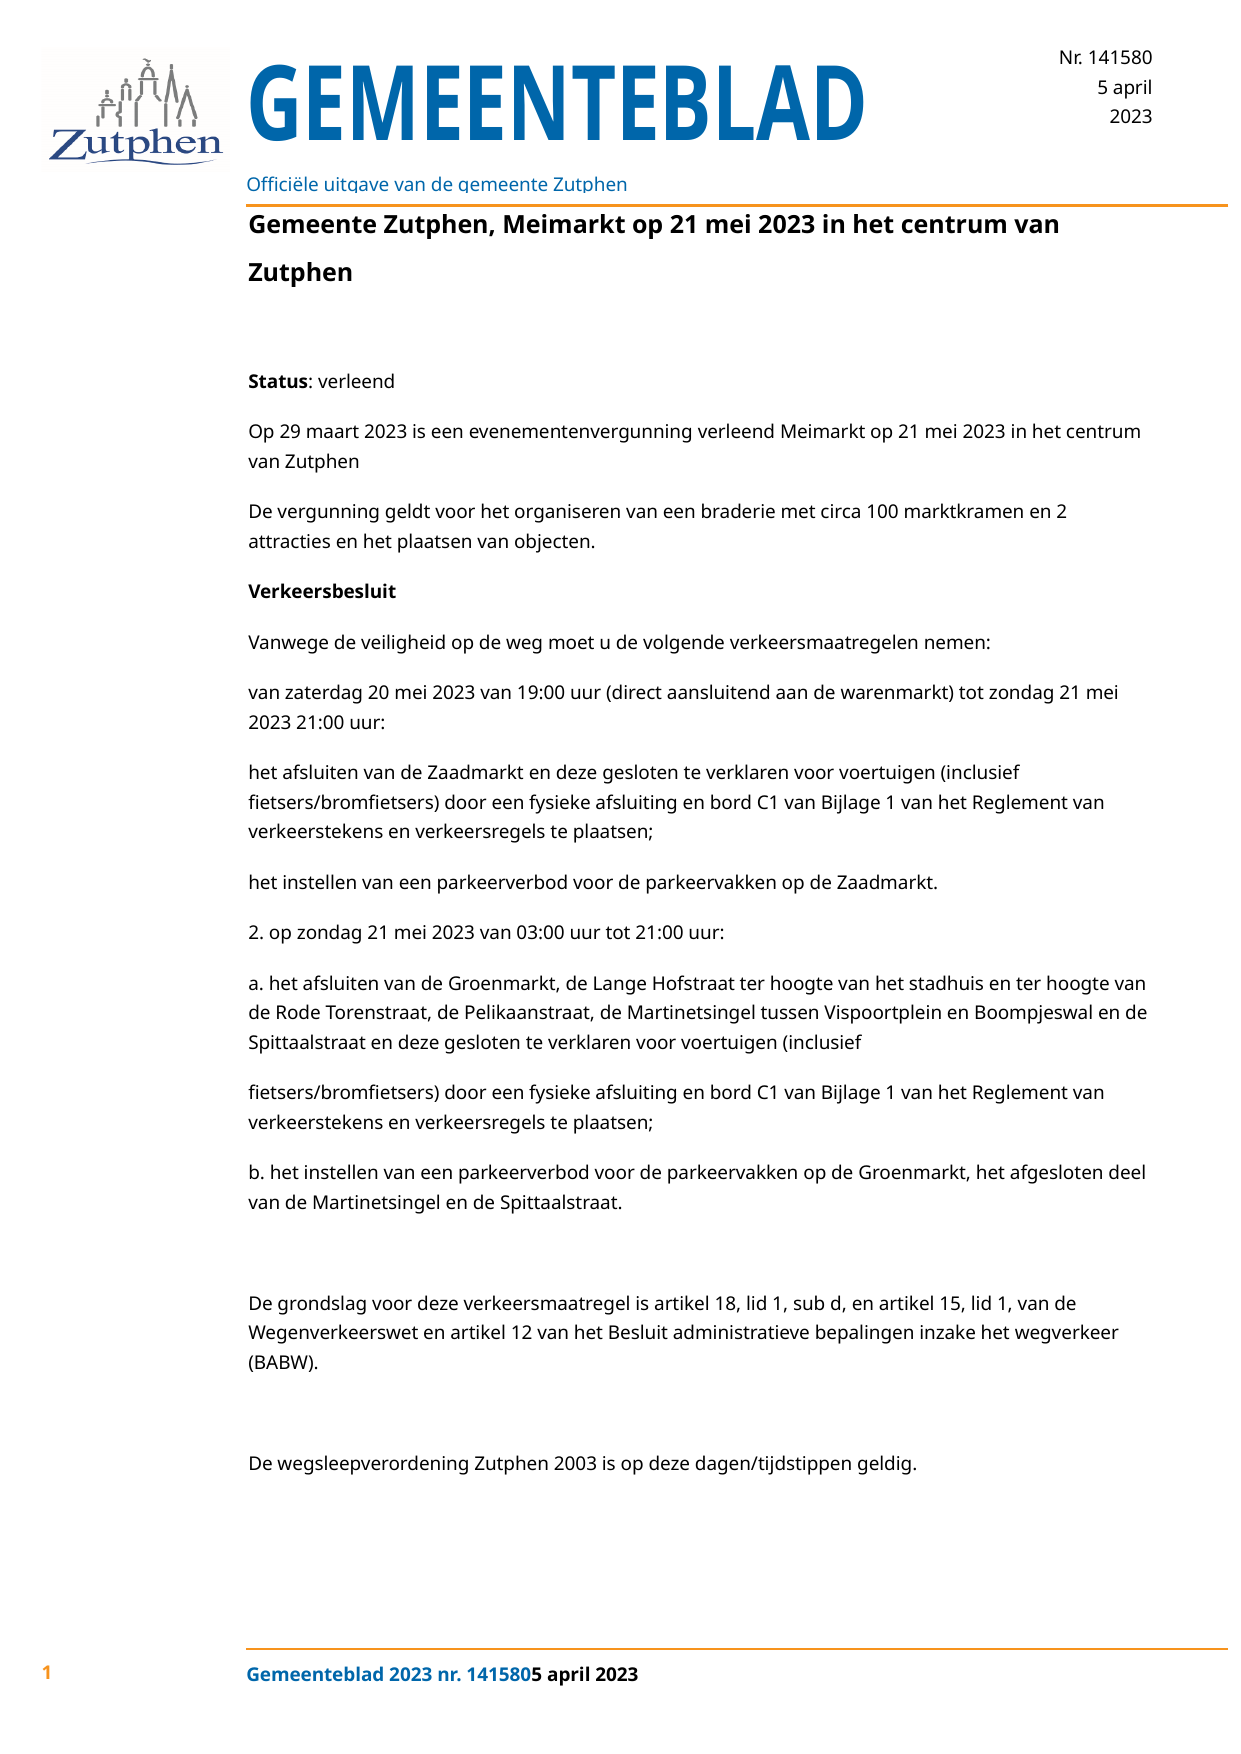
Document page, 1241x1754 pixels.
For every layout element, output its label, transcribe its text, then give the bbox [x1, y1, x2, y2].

text van zaterdag 20 mei 2023 van 19:00 uur (direct aansluitend aan de warenmarkt) tot zondag 21 mei 2023 21:00 uur: [248, 679, 1152, 735]
text b. het instellen van een parkeerverbod voor de parkeervakken op de Groenmarkt, het afgesloten deel van de Martinetsingel en de Spittaalstraat. [248, 1159, 1152, 1215]
text De wegsleepverordening Zutphen 2003 is op deze dagen/tijdstippen geldig. [248, 1450, 1152, 1476]
text Gemeente Zutphen, Meimarkt op 21 mei 2023 in het centrum van Zutphen [248, 207, 1152, 288]
text a. het afsluiten van de Groenmarkt, de Lange Hofstraat ter hoogte van het stadhuis en ter hoogte van de Rode Torenstraat, de Pelikaanstraat, de Martinetsingel tussen Vispoortplein en Boompjeswal en de Spittaalstraat en deze gesloten te verklaren voor voertuigen (inclusief [248, 970, 1152, 1055]
text het afsluiten van de Zaadmarkt en deze gesloten te verklaren voor voertuigen (inclusief fietsers/bromfietsers) door een fysieke afsluiting en bord C1 van Bijlage 1 van het Reglement van verkeerstekens en verkeersregels te plaatsen; [248, 759, 1152, 844]
text Status: verleend [248, 368, 1152, 394]
text het instellen van een parkeerverbod voor de parkeervakken op de Zaadmarkt. [248, 869, 1152, 895]
text fietsers/bromfietsers) door een fysieke afsluiting en bord C1 van Bijlage 1 van het Reglement van verkeerstekens en verkeersregels te plaatsen; [248, 1079, 1152, 1135]
text 2. op zondag 21 mei 2023 van 03:00 uur tot 21:00 uur: [248, 919, 1152, 945]
text Vanwege de veiligheid op de weg moet u de volgende verkeersmaatregelen nemen: [248, 629, 1152, 655]
text Op 29 maart 2023 is een evenementenvergunning verleend Meimarkt op 21 mei 2023 in het centrum van Zutphen [248, 419, 1152, 474]
text De vergunning geldt voor het organiseren van een braderie met circa 100 marktkramen en 2 attracties en het plaatsen van objecten. [248, 499, 1152, 554]
picture [41, 47, 231, 172]
text De grondslag voor deze verkeersmaatregel is artikel 18, lid 1, sub d, en artikel 15, lid 1, van de Wegenverkeerswet en artikel 12 van het Besluit administratieve bepalingen inzake het wegverkeer (BABW). [248, 1290, 1152, 1375]
text Verkeersbesluit [248, 579, 1152, 604]
